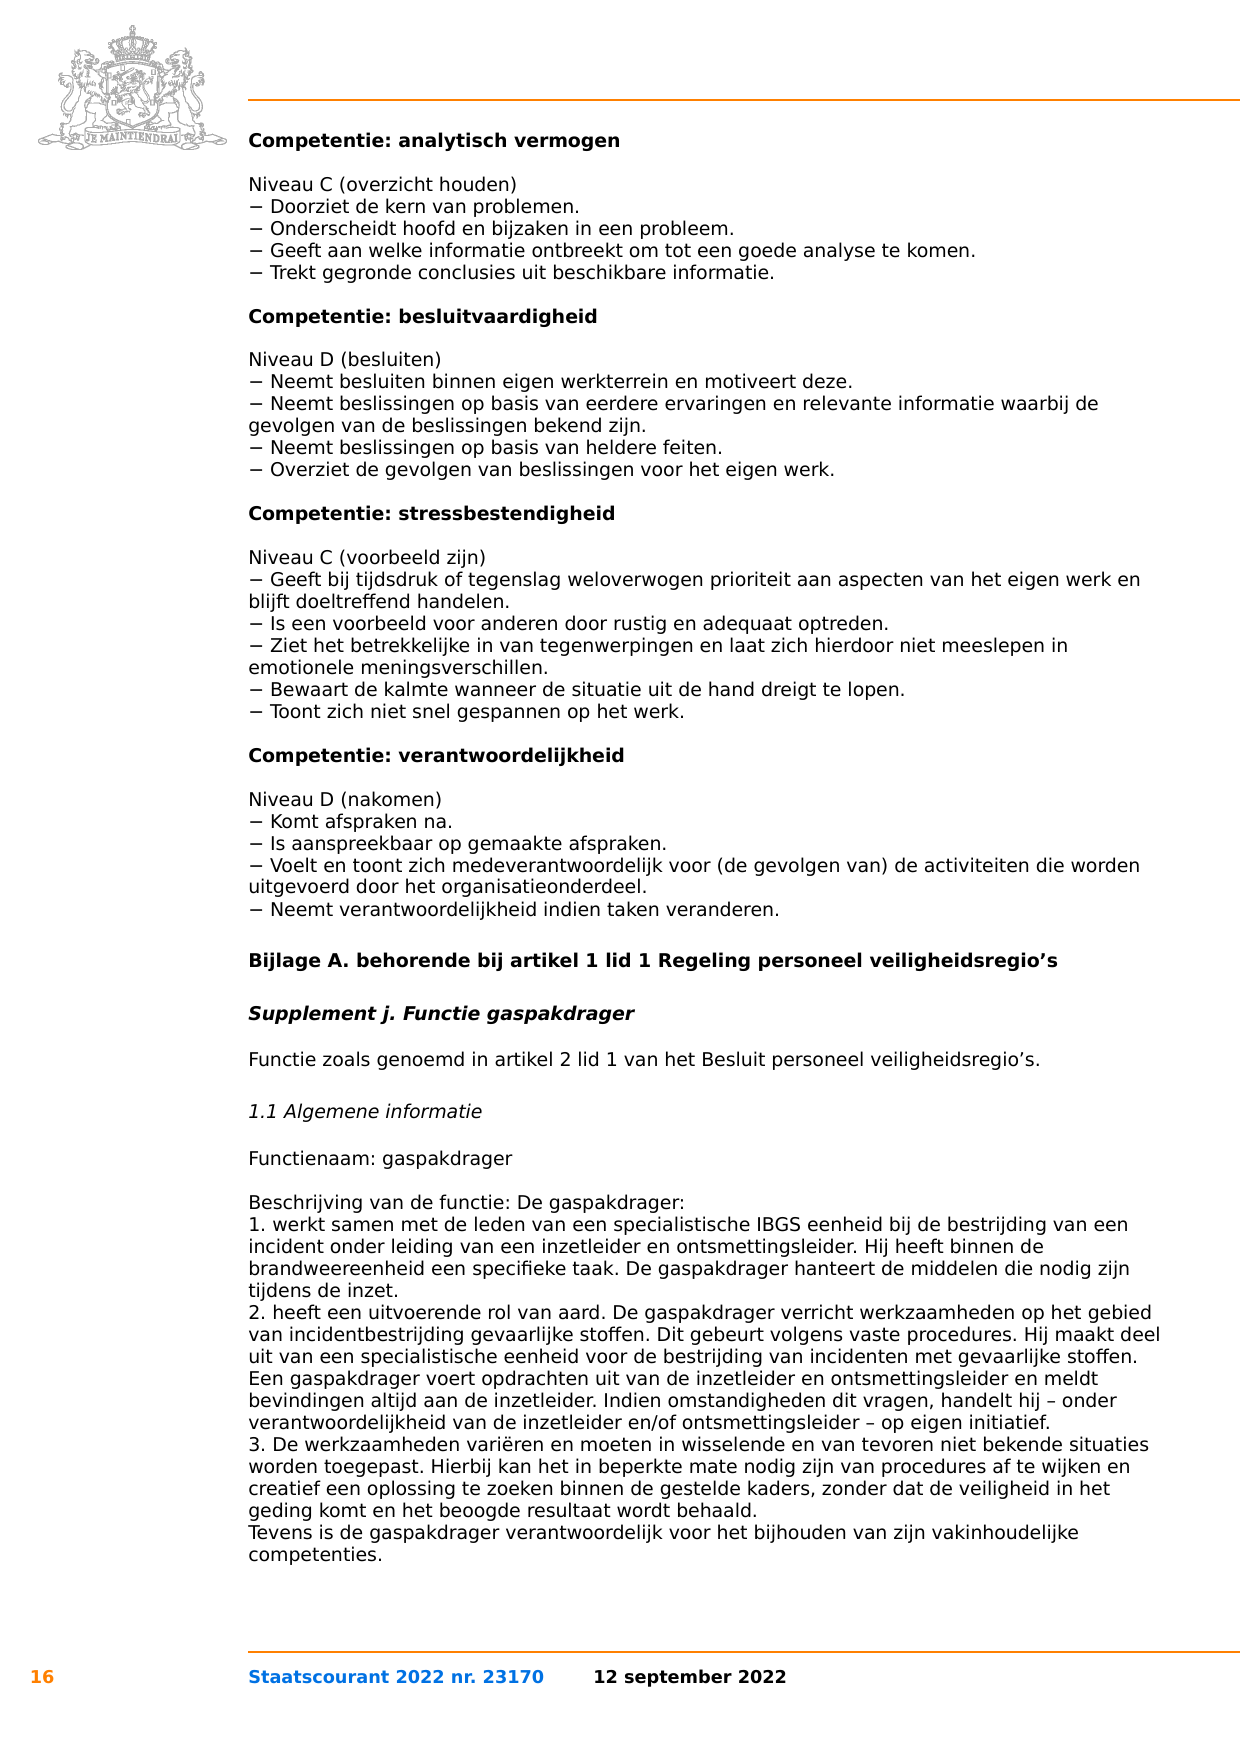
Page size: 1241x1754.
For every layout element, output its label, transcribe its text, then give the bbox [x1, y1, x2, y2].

text Niveau D (nakomen) [248, 788, 1163, 811]
text Functie zoals genoemd in artikel 2 lid 1 van het Besluit personeel veiligheidsregio’s. [248, 1049, 1163, 1071]
text − Doorziet de kern van problemen. [248, 196, 1163, 218]
subtitle Bijlage A. behorende bij artikel 1 lid 1 Regeling personeel veiligheidsregio’s [248, 950, 1163, 972]
subtitle Supplement j. Functie gaspakdrager [248, 1002, 1163, 1024]
text Functienaam: gaspakdrager [248, 1148, 1163, 1170]
subtitle Competentie: verantwoordelijkheid [248, 745, 1163, 767]
text − Overziet de gevolgen van beslissingen voor het eigen werk. [248, 459, 1163, 481]
text − Neemt besluiten binnen eigen werkterrein en motiveert deze. [248, 371, 1163, 393]
text 2. heeft een uitvoerende rol van aard. De gaspakdrager verricht werkzaamheden op het gebied van incidentbestrijding gevaarlijke stoffen. Dit gebeurt volgens vaste procedures. Hij maakt deel uit van een specialistische eenheid voor de bestrijding van incidenten met gevaarlijke stoffen. Een gaspakdrager voert opdrachten uit van de inzetleider en ontsmettingsleider en meldt bevindingen altijd aan de inzetleider. Indien omstandigheden dit vragen, handelt hij – onder verantwoordelijkheid van de inzetleider en/of ontsmettingsleider – op eigen initiatief. [248, 1302, 1163, 1434]
text − Voelt en toont zich medeverantwoordelijk voor (de gevolgen van) de activiteiten die worden uitgevoerd door het organisatieonderdeel. [248, 854, 1163, 898]
text Niveau C (voorbeeld zijn) [248, 547, 1163, 569]
text − Geeft bij tijdsdruk of tegenslag weloverwogen prioriteit aan aspecten van het eigen werk en blijft doeltreffend handelen. [248, 569, 1163, 613]
text − Bewaart de kalmte wanneer de situatie uit de hand dreigt te lopen. [248, 679, 1163, 701]
subtitle Competentie: besluitvaardigheid [248, 306, 1163, 327]
text Niveau C (overzicht houden) [248, 174, 1163, 196]
text 1. werkt samen met de leden van een specialistische IBGS eenheid bij de bestrijding van een incident onder leiding van een inzetleider en ontsmettingsleider. Hij heeft binnen de brandweereenheid een specifieke taak. De gaspakdrager hanteert de middelen die nodig zijn tijdens de inzet. [248, 1214, 1163, 1302]
text − Neemt verantwoordelijkheid indien taken veranderen. [248, 898, 1163, 920]
text − Neemt beslissingen op basis van heldere feiten. [248, 437, 1163, 459]
text 3. De werkzaamheden variëren en moeten in wisselende en van tevoren niet bekende situaties worden toegepast. Hierbij kan het in beperkte mate nodig zijn van procedures af te wijken en creatief een oplossing te zoeken binnen de gestelde kaders, zonder dat de veiligheid in het geding komt en het beoogde resultaat wordt behaald. [248, 1434, 1163, 1522]
text − Komt afspraken na. [248, 811, 1163, 832]
text − Is een voorbeeld voor anderen door rustig en adequaat optreden. [248, 613, 1163, 635]
subtitle Competentie: analytisch vermogen [248, 130, 1163, 152]
text − Ziet het betrekkelijke in van tegenwerpingen en laat zich hierdoor niet meeslepen in emotionele meningsverschillen. [248, 635, 1163, 679]
subtitle 1.1 Algemene informatie [248, 1101, 1163, 1123]
text − Onderscheidt hoofd en bijzaken in een probleem. [248, 218, 1163, 240]
text − Is aanspreekbaar op gemaakte afspraken. [248, 832, 1163, 854]
picture [38, 25, 227, 150]
text Niveau D (besluiten) [248, 349, 1163, 371]
text − Neemt beslissingen op basis van eerdere ervaringen en relevante informatie waarbij de gevolgen van de beslissingen bekend zijn. [248, 393, 1163, 437]
text Beschrijving van de functie: De gaspakdrager: [248, 1192, 1163, 1214]
text − Trekt gegronde conclusies uit beschikbare informatie. [248, 262, 1163, 284]
subtitle Competentie: stressbestendigheid [248, 503, 1163, 525]
text − Toont zich niet snel gespannen op het werk. [248, 701, 1163, 723]
text − Geeft aan welke informatie ontbreekt om tot een goede analyse te komen. [248, 240, 1163, 262]
text Tevens is de gaspakdrager verantwoordelijk voor het bijhouden van zijn vakinhoudelijke competenties. [248, 1522, 1163, 1566]
